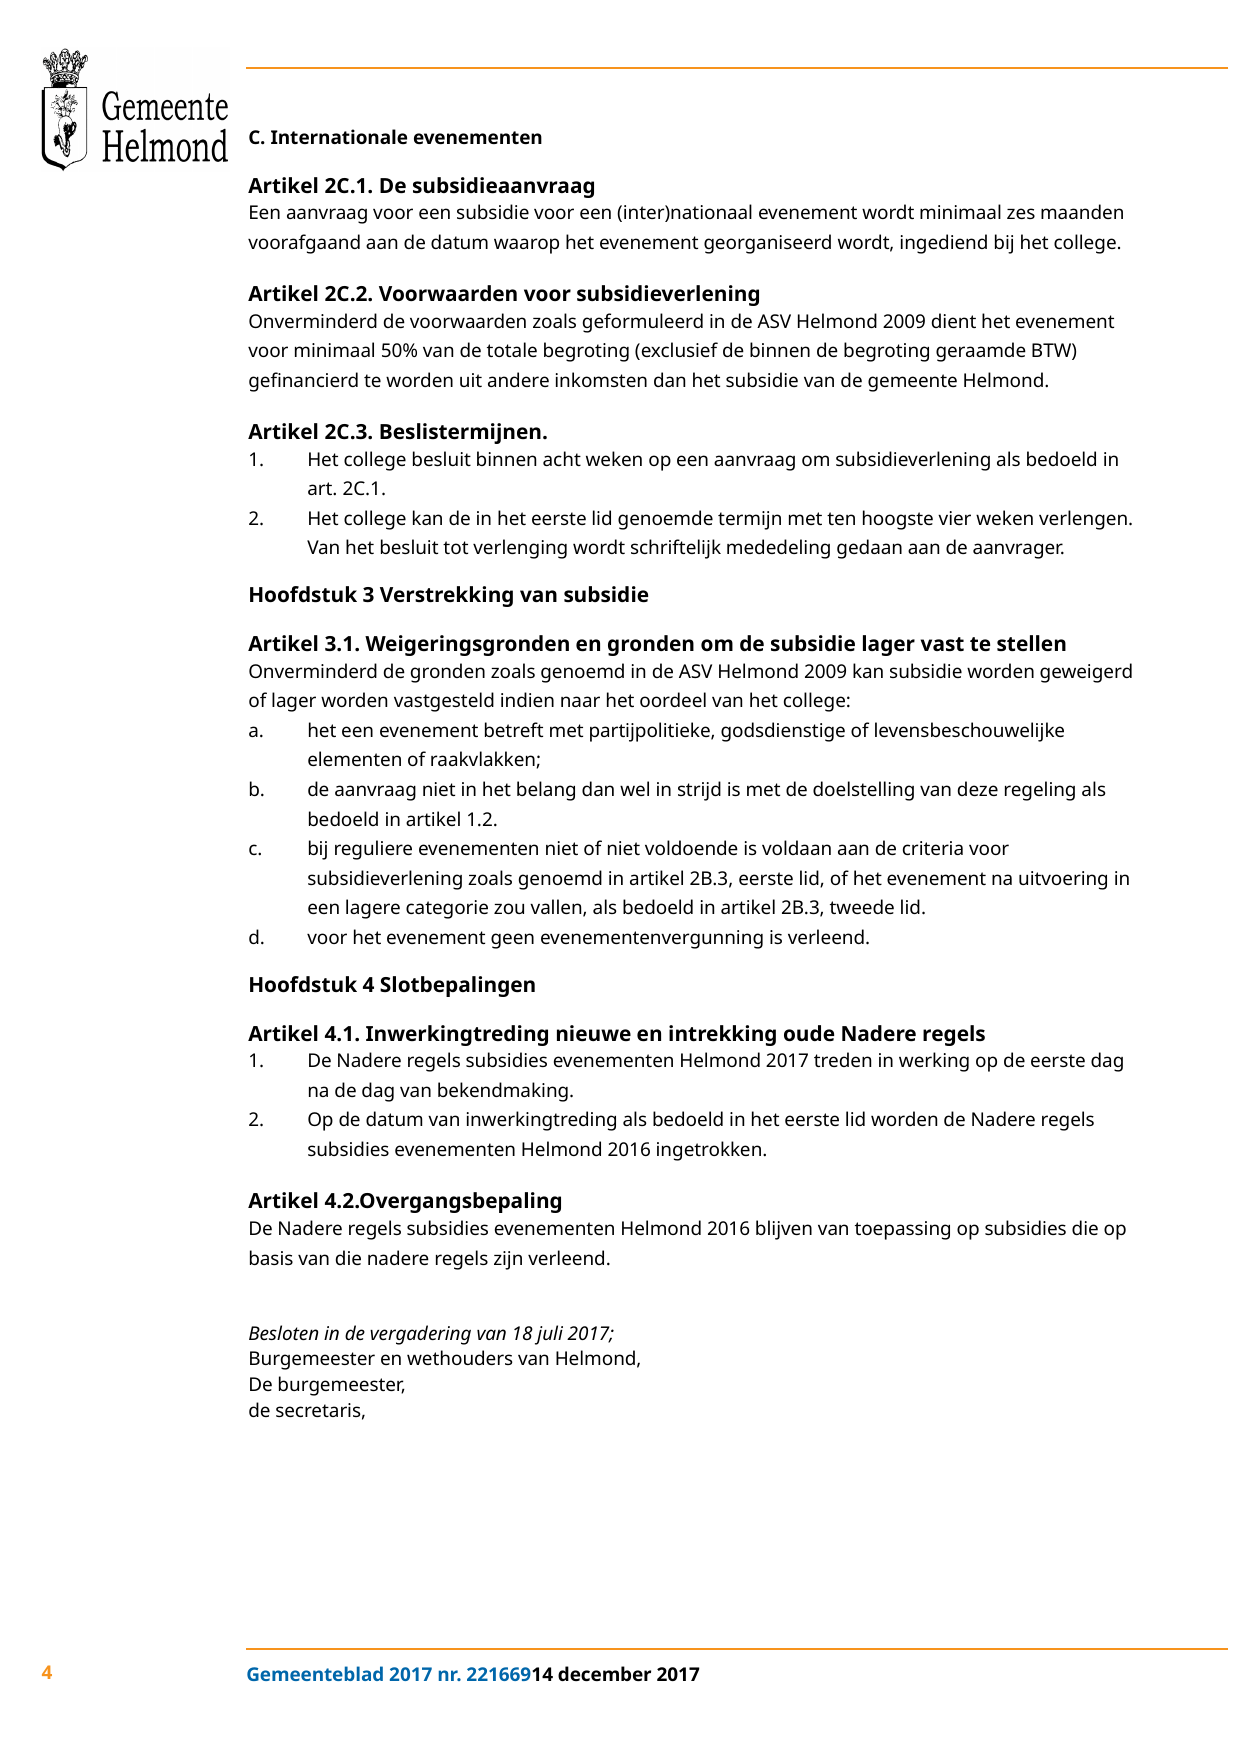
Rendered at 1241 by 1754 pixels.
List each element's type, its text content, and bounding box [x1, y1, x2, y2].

text Artikel 4.2.Overgangsbepaling [248, 1187, 1152, 1215]
picture [41, 47, 231, 172]
text Onverminderd de voorwaarden zoals geformuleerd in de ASV Helmond 2009 dient het evenement voor minimaal 50% van de totale begroting (exclusief de binnen de begroting geraamde BTW) gefinancierd te worden uit andere inkomsten dan het subsidie van de gemeente Helmond. [248, 308, 1152, 393]
list de aanvraag niet in het belang dan wel in strijd is met de doelstelling van deze regeling als bedoeld in artikel 1.2. [248, 776, 1152, 832]
list De Nadere regels subsidies evenementen Helmond 2017 treden in werking op de eerste dag na de dag van bekendmaking. [248, 1047, 1152, 1103]
text De Nadere regels subsidies evenementen Helmond 2016 blijven van toepassing op subsidies die op basis van die nadere regels zijn verleend. [248, 1215, 1152, 1270]
text Onverminderd de gronden zoals genoemd in de ASV Helmond 2009 kan subsidie worden geweigerd of lager worden vastgesteld indien naar het oordeel van het college: [248, 658, 1152, 713]
text De burgemeester, [248, 1371, 1152, 1397]
text Artikel 2C.1. De subsidieaanvraag [248, 171, 1152, 199]
list Het college besluit binnen acht weken op een aanvraag om subsidieverlening als bedoeld in art. 2C.1. [248, 446, 1152, 501]
list bij reguliere evenementen niet of niet voldoende is voldaan aan de criteria voor subsidieverlening zoals genoemd in artikel 2B.3, eerste lid, of het evenement na uitvoering in een lagere categorie zou vallen, als bedoeld in artikel 2B.3, tweede lid. [248, 835, 1152, 920]
text Artikel 2C.2. Voorwaarden voor subsidieverlening [248, 279, 1152, 308]
text Hoofdstuk 3 Verstrekking van subsidie [248, 580, 1152, 609]
text de secretaris, [248, 1397, 1152, 1423]
list Het college kan de in het eerste lid genoemde termijn met ten hoogste vier weken verlengen. Van het besluit tot verlenging wordt schriftelijk mededeling gedaan aan de aanvrager. [248, 505, 1152, 560]
text Besloten in de vergadering van 18 juli 2017; [248, 1320, 1152, 1346]
list voor het evenement geen evenementenvergunning is verleend. [248, 924, 1152, 950]
list Op de datum van inwerkingtreding als bedoeld in het eerste lid worden de Nadere regels subsidies evenementen Helmond 2016 ingetrokken. [248, 1107, 1152, 1162]
text Hoofdstuk 4 Slotbepalingen [248, 970, 1152, 998]
text Burgemeester en wethouders van Helmond, [248, 1346, 1152, 1371]
text Artikel 4.1. Inwerkingtreding nieuwe en intrekking oude Nadere regels [248, 1019, 1152, 1047]
text Artikel 2C.3. Beslistermijnen. [248, 417, 1152, 446]
list het een evenement betreft met partijpolitieke, godsdienstige of levensbeschouwelijke elementen of raakvlakken; [248, 717, 1152, 772]
text C. Internationale evenementen [248, 124, 1152, 150]
text Artikel 3.1. Weigeringsgronden en gronden om de subsidie lager vast te stellen [248, 629, 1152, 658]
text Een aanvraag voor een subsidie voor een (inter)nationaal evenement wordt minimaal zes maanden voorafgaand aan de datum waarop het evenement georganiseerd wordt, ingediend bij het college. [248, 199, 1152, 255]
